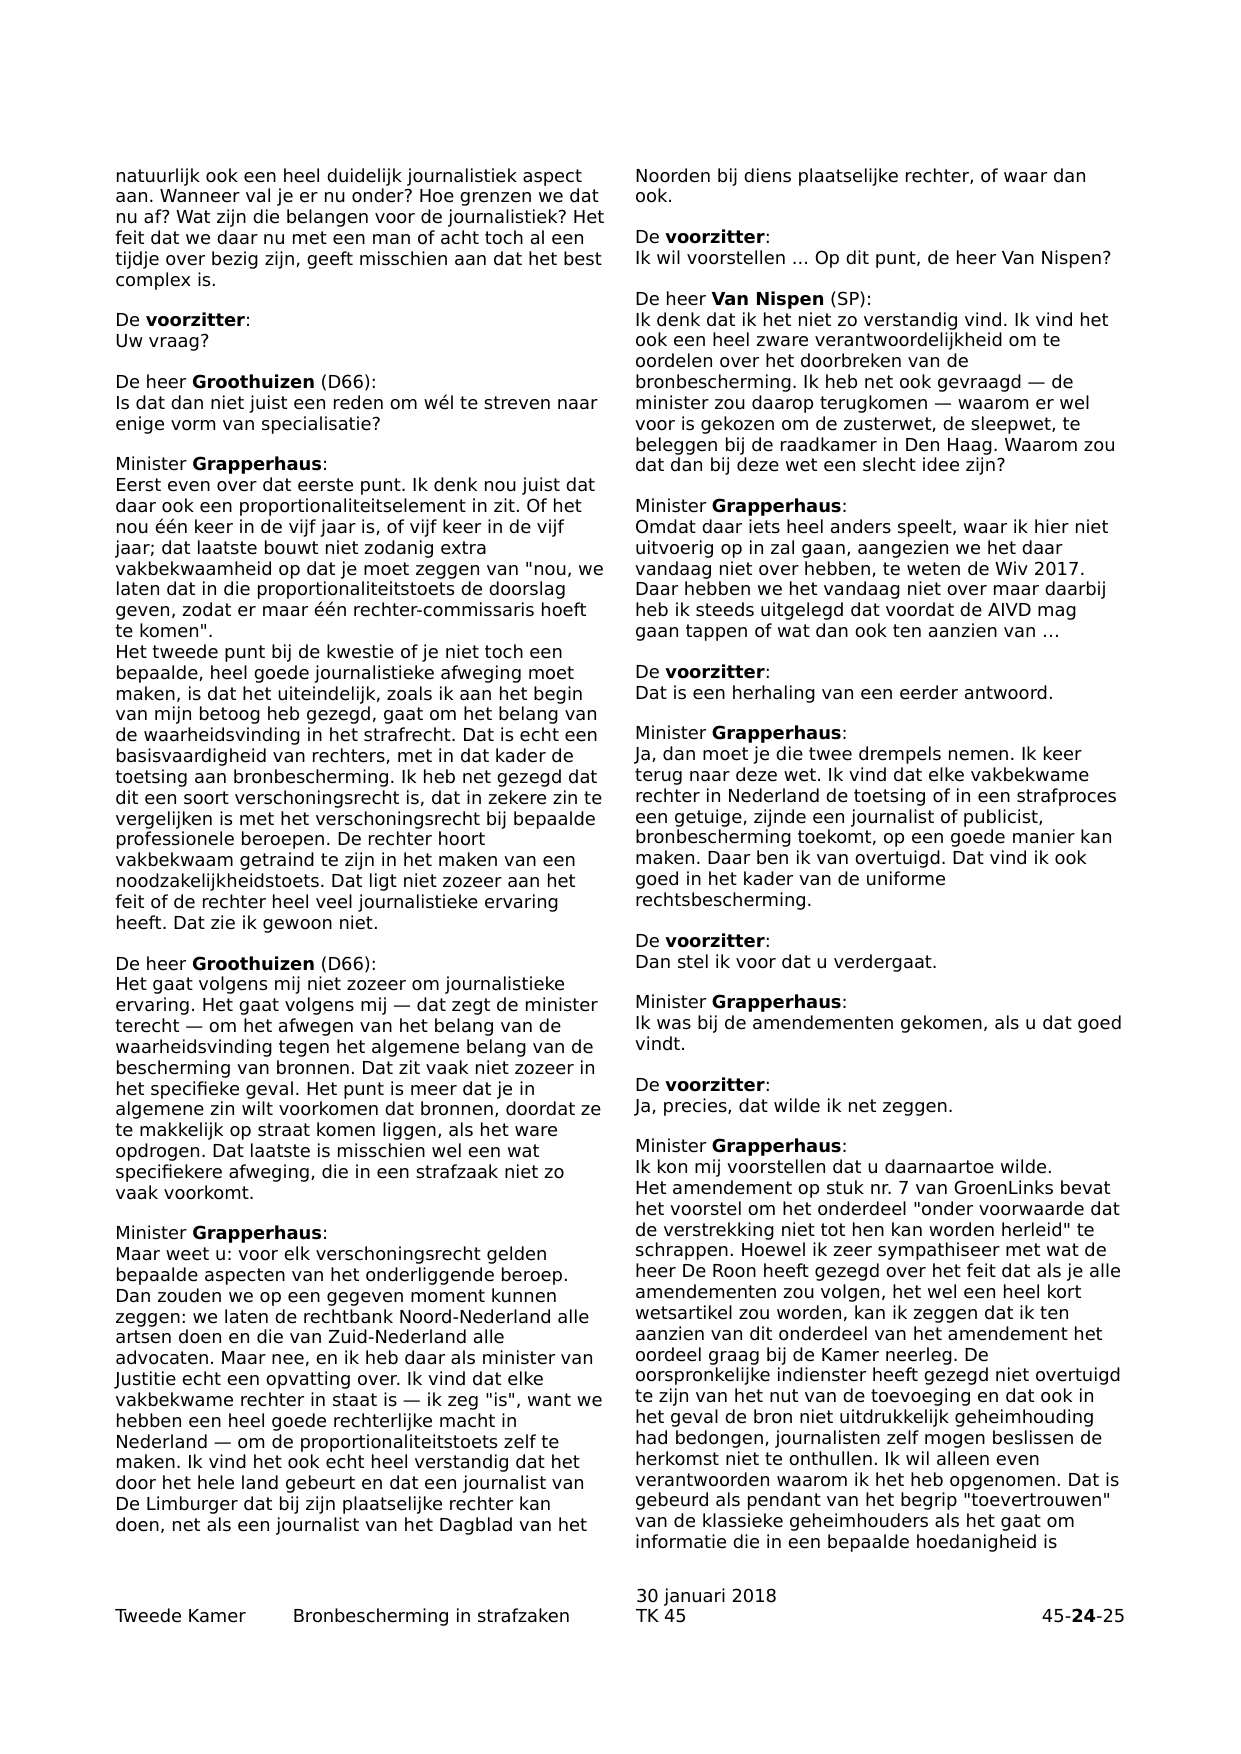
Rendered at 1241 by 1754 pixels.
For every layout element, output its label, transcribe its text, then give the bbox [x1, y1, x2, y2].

text Minister Grapperhaus: [115, 454, 605, 475]
text De heer Groothuizen (D66): [115, 953, 605, 974]
text Minister Grapperhaus: [635, 992, 1125, 1013]
text Het amendement op stuk nr. 7 van GroenLinks bevat het voorstel om het onderdeel "onder voorwaarde dat de verstrekking niet tot hen kan worden herleid" te schrappen. Hoewel ik zeer sympathiseer met wat de heer De Roon heeft gezegd over het feit dat als je alle amendementen zou volgen, het wel een heel kort wetsartikel zou worden, kan ik zeggen dat ik ten aanzien van dit onderdeel van het amendement het oordeel graag bij de Kamer neerleg. De oorspronkelijke indienster heeft gezegd niet overtuigd te zijn van het nut van de toevoeging en dat ook in het geval de bron niet uitdrukkelijk geheimhouding had bedongen, journalisten zelf mogen beslissen de herkomst niet te onthullen. Ik wil alleen even verantwoorden waarom ik het heb opgenomen. Dat is gebeurd als pendant van het begrip "toevertrouwen" van de klassieke geheimhouders als het gaat om informatie die in een bepaalde hoedanigheid is [635, 1178, 1125, 1553]
text De heer Groothuizen (D66): [115, 372, 605, 393]
text Dat is een herhaling van een eerder antwoord. [635, 682, 1125, 703]
text Is dat dan niet juist een reden om wél te streven naar enige vorm van specialisatie? [115, 393, 605, 434]
text De voorzitter: [115, 310, 605, 331]
text Noorden bij diens plaatselijke rechter, of waar dan ook. [635, 165, 1125, 207]
text Ik wil voorstellen ... Op dit punt, de heer Van Nispen? [635, 248, 1125, 268]
text Minister Grapperhaus: [635, 723, 1125, 744]
text Ja, precies, dat wilde ik net zeggen. [635, 1095, 1125, 1116]
text Minister Grapperhaus: [635, 1136, 1125, 1157]
text Eerst even over dat eerste punt. Ik denk nou juist dat daar ook een proportionaliteitselement in zit. Of het nou één keer in de vijf jaar is, of vijf keer in de vijf jaar; dat laatste bouwt niet zodanig extra vakbekwaamheid op dat je moet zeggen van "nou, we laten dat in die proportionaliteitstoets de doorslag geven, zodat er maar één rechter-commissaris hoeft te komen". [115, 475, 605, 642]
text Omdat daar iets heel anders speelt, waar ik hier niet uitvoerig op in zal gaan, aangezien we het daar vandaag niet over hebben, te weten de Wiv 2017. Daar hebben we het vandaag niet over maar daarbij heb ik steeds uitgelegd dat voordat de AIVD mag gaan tappen of wat dan ook ten aanzien van … [635, 517, 1125, 642]
text De voorzitter: [635, 662, 1125, 682]
text De voorzitter: [635, 931, 1125, 951]
text Dan stel ik voor dat u verdergaat. [635, 951, 1125, 972]
text Het gaat volgens mij niet zozeer om journalistieke ervaring. Het gaat volgens mij — dat zegt de minister terecht — om het afwegen van het belang van de waarheidsvinding tegen het algemene belang van de bescherming van bronnen. Dat zit vaak niet zozeer in het specifieke geval. Het punt is meer dat je in algemene zin wilt voorkomen dat bronnen, doordat ze te makkelijk op straat komen liggen, als het ware opdrogen. Dat laatste is misschien wel een wat specifiekere afweging, die in een strafzaak niet zo vaak voorkomt. [115, 974, 605, 1203]
text Uw vraag? [115, 331, 605, 352]
text De heer Van Nispen (SP): [635, 288, 1125, 309]
text Ik denk dat ik het niet zo verstandig vind. Ik vind het ook een heel zware verantwoordelijkheid om te oordelen over het doorbreken van de bronbescherming. Ik heb net ook gevraagd — de minister zou daarop terugkomen — waarom er wel voor is gekozen om de zusterwet, de sleepwet, te beleggen bij de raadkamer in Den Haag. Waarom zou dat dan bij deze wet een slecht idee zijn? [635, 309, 1125, 476]
text De voorzitter: [635, 1074, 1125, 1095]
text natuurlijk ook een heel duidelijk journalistiek aspect aan. Wanneer val je er nu onder? Hoe grenzen we dat nu af? Wat zijn die belangen voor de journalistiek? Het feit dat we daar nu met een man of acht toch al een tijdje over bezig zijn, geeft misschien aan dat het best complex is. [115, 165, 605, 290]
text Het tweede punt bij de kwestie of je niet toch een bepaalde, heel goede journalistieke afweging moet maken, is dat het uiteindelijk, zoals ik aan het begin van mijn betoog heb gezegd, gaat om het belang van de waarheidsvinding in het strafrecht. Dat is echt een basisvaardigheid van rechters, met in dat kader de toetsing aan bronbescherming. Ik heb net gezegd dat dit een soort verschoningsrecht is, dat in zekere zin te vergelijken is met het verschoningsrecht bij bepaalde professionele beroepen. De rechter hoort vakbekwaam getraind te zijn in het maken van een noodzakelijkheidstoets. Dat ligt niet zozeer aan het feit of de rechter heel veel journalistieke ervaring heeft. Dat zie ik gewoon niet. [115, 642, 605, 933]
text Minister Grapperhaus: [635, 496, 1125, 517]
text Ja, dan moet je die twee drempels nemen. Ik keer terug naar deze wet. Ik vind dat elke vakbekwame rechter in Nederland de toetsing of in een strafproces een getuige, zijnde een journalist of publicist, bronbescherming toekomt, op een goede manier kan maken. Daar ben ik van overtuigd. Dat vind ik ook goed in het kader van de uniforme rechtsbescherming. [635, 744, 1125, 911]
text Ik was bij de amendementen gekomen, als u dat goed vindt. [635, 1013, 1125, 1054]
text Maar weet u: voor elk verschoningsrecht gelden bepaalde aspecten van het onderliggende beroep. Dan zouden we op een gegeven moment kunnen zeggen: we laten de rechtbank Noord-Nederland alle artsen doen en die van Zuid-Nederland alle advocaten. Maar nee, en ik heb daar als minister van Justitie echt een opvatting over. Ik vind dat elke vakbekwame rechter in staat is — ik zeg "is", want we hebben een heel goede rechterlijke macht in Nederland — om de proportionaliteitstoets zelf te maken. Ik vind het ook echt heel verstandig dat het door het hele land gebeurt en dat een journalist van De Limburger dat bij zijn plaatselijke rechter kan doen, net als een journalist van het Dagblad van het [115, 1244, 605, 1536]
text Ik kon mij voorstellen dat u daarnaartoe wilde. [635, 1157, 1125, 1178]
text Minister Grapperhaus: [115, 1223, 605, 1244]
text De voorzitter: [635, 227, 1125, 248]
